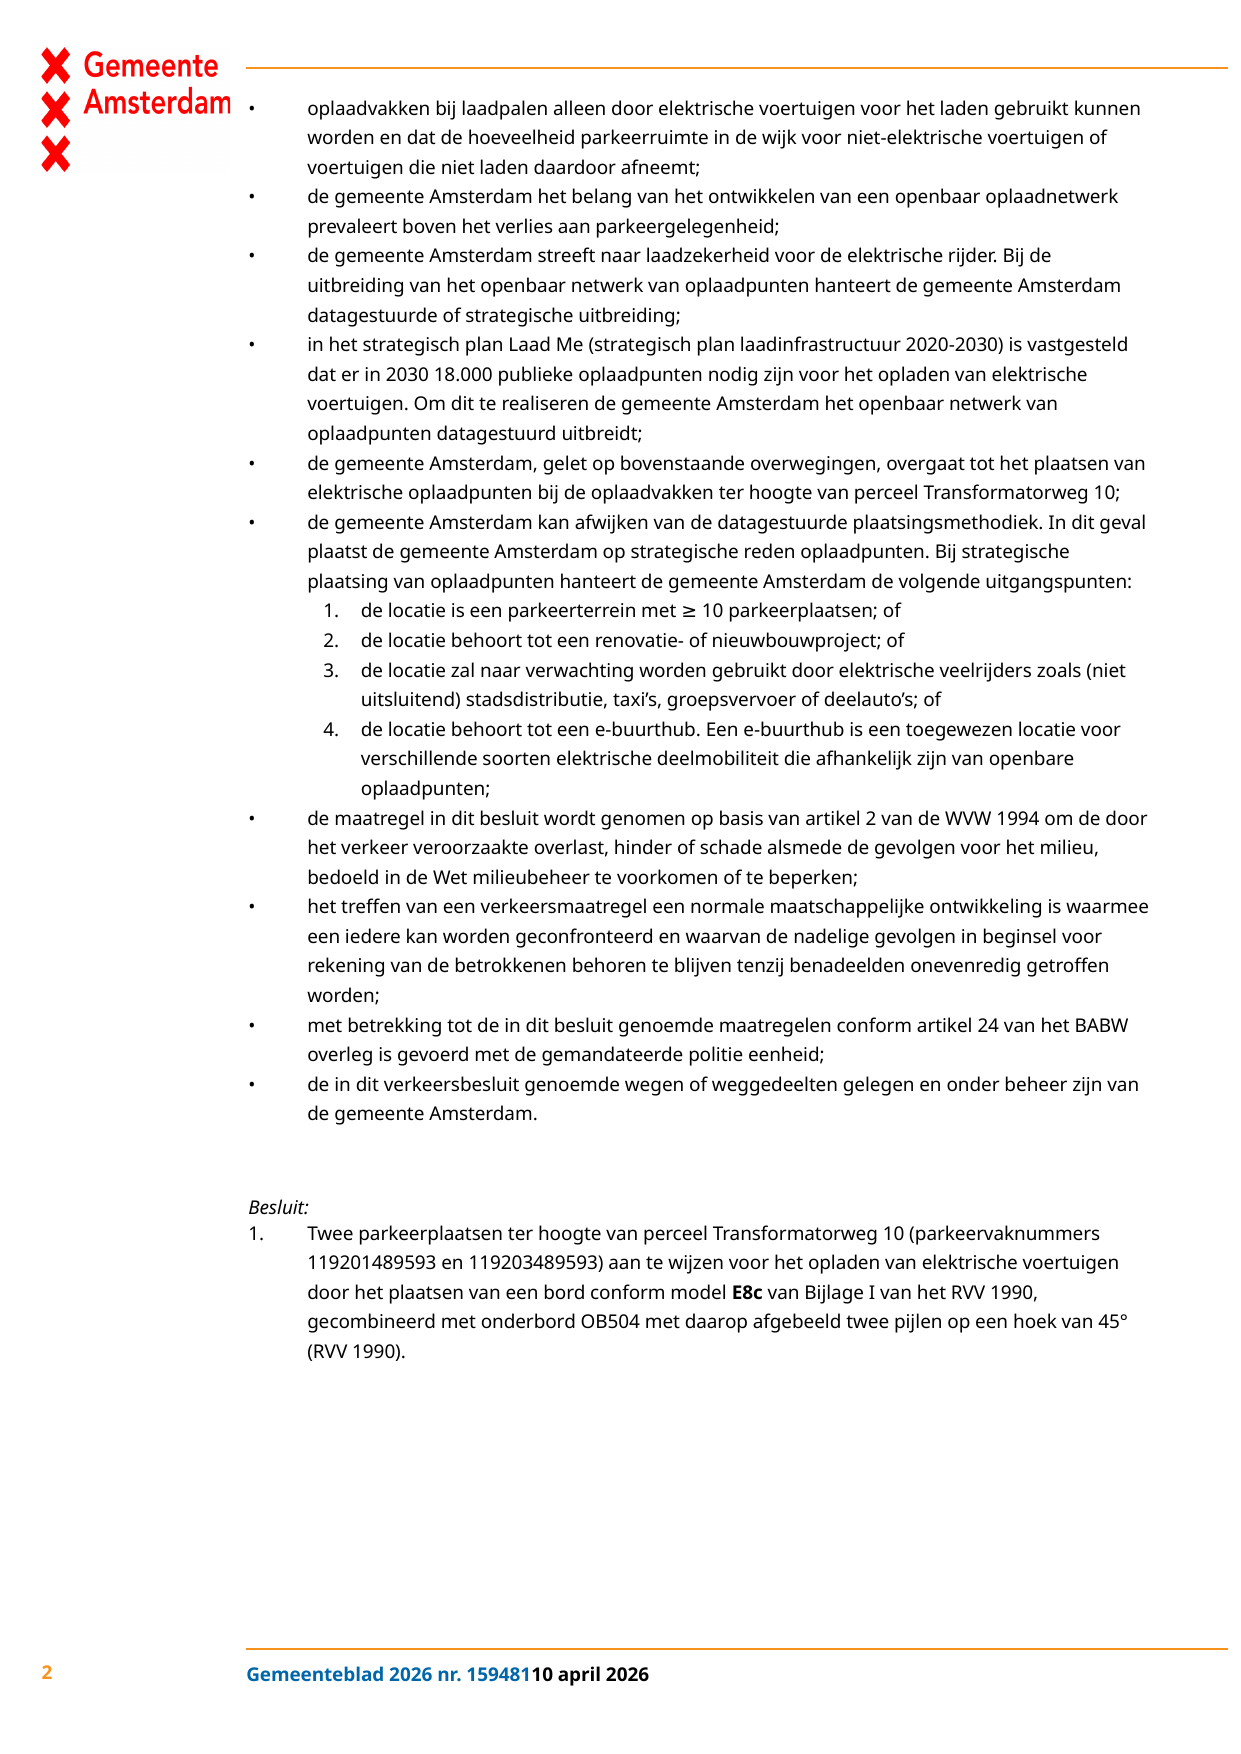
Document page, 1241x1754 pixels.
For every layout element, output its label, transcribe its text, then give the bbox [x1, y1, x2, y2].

list de gemeente Amsterdam streeft naar laadzekerheid voor de elektrische rijder. Bij de uitbreiding van het openbaar netwerk van oplaadpunten hanteert de gemeente Amsterdam datagestuurde of strategische uitbreiding; [248, 243, 1152, 328]
list oplaadvakken bij laadpalen alleen door elektrische voertuigen voor het laden gebruikt kunnen worden en dat de hoeveelheid parkeerruimte in de wijk voor niet-elektrische voertuigen of voertuigen die niet laden daardoor afneemt; [248, 95, 1152, 180]
list in het strategisch plan Laad Me (strategisch plan laadinfrastructuur 2020-2030) is vastgesteld dat er in 2030 18.000 publieke oplaadpunten nodig zijn voor het opladen van elektrische voertuigen. Om dit te realiseren de gemeente Amsterdam het openbaar netwerk van oplaadpunten datagestuurd uitbreidt; [248, 331, 1152, 446]
list de maatregel in dit besluit wordt genomen op basis van artikel 2 van de WVW 1994 om de door het verkeer veroorzaakte overlast, hinder of schade alsmede de gevolgen voor het milieu, bedoeld in de Wet milieubeheer te voorkomen of te beperken; [248, 805, 1152, 890]
list de locatie behoort tot een renovatie- of nieuwbouwproject; of [323, 627, 1152, 653]
list het treffen van een verkeersmaatregel een normale maatschappelijke ontwikkeling is waarmee een iedere kan worden geconfronteerd en waarvan de nadelige gevolgen in beginsel voor rekening van de betrokkenen behoren te blijven tenzij benadeelden onevenredig getroffen worden; [248, 893, 1152, 1008]
list de in dit verkeersbesluit genoemde wegen of weggedeelten gelegen en onder beheer zijn van de gemeente Amsterdam. [248, 1071, 1152, 1126]
picture [41, 47, 231, 172]
list de gemeente Amsterdam het belang van het ontwikkelen van een openbaar oplaadnetwerk prevaleert boven het verlies aan parkeergelegenheid; [248, 183, 1152, 239]
text Besluit: [248, 1194, 1152, 1220]
list met betrekking tot de in dit besluit genoemde maatregelen conform artikel 24 van het BABW overleg is gevoerd met de gemandateerde politie eenheid; [248, 1012, 1152, 1067]
list de gemeente Amsterdam kan afwijken van de datagestuurde plaatsingsmethodiek. In dit geval plaatst de gemeente Amsterdam op strategische reden oplaadpunten. Bij strategische plaatsing van oplaadpunten hanteert de gemeente Amsterdam de volgende uitgangspunten: [248, 509, 1152, 594]
list de locatie behoort tot een e-buurthub. Een e-buurthub is een toegewezen locatie voor verschillende soorten elektrische deelmobiliteit die afhankelijk zijn van openbare oplaadpunten; [323, 716, 1152, 801]
list de gemeente Amsterdam, gelet op bovenstaande overwegingen, overgaat tot het plaatsen van elektrische oplaadpunten bij de oplaadvakken ter hoogte van perceel Transformatorweg 10; [248, 450, 1152, 505]
list de locatie zal naar verwachting worden gebruikt door elektrische veelrijders zoals (niet uitsluitend) stadsdistributie, taxi’s, groepsvervoer of deelauto’s; of [323, 657, 1152, 712]
list de locatie is een parkeerterrein met ≥ 10 parkeerplaatsen; of [323, 598, 1152, 623]
list Twee parkeerplaatsen ter hoogte van perceel Transformatorweg 10 (parkeervaknummers 119201489593 en 119203489593) aan te wijzen voor het opladen van elektrische voertuigen door het plaatsen van een bord conform model E8c van Bijlage I van het RVV 1990, gecombineerd met onderbord OB504 met daarop afgebeeld twee pijlen op een hoek van 45° (RVV 1990). [248, 1220, 1152, 1364]
